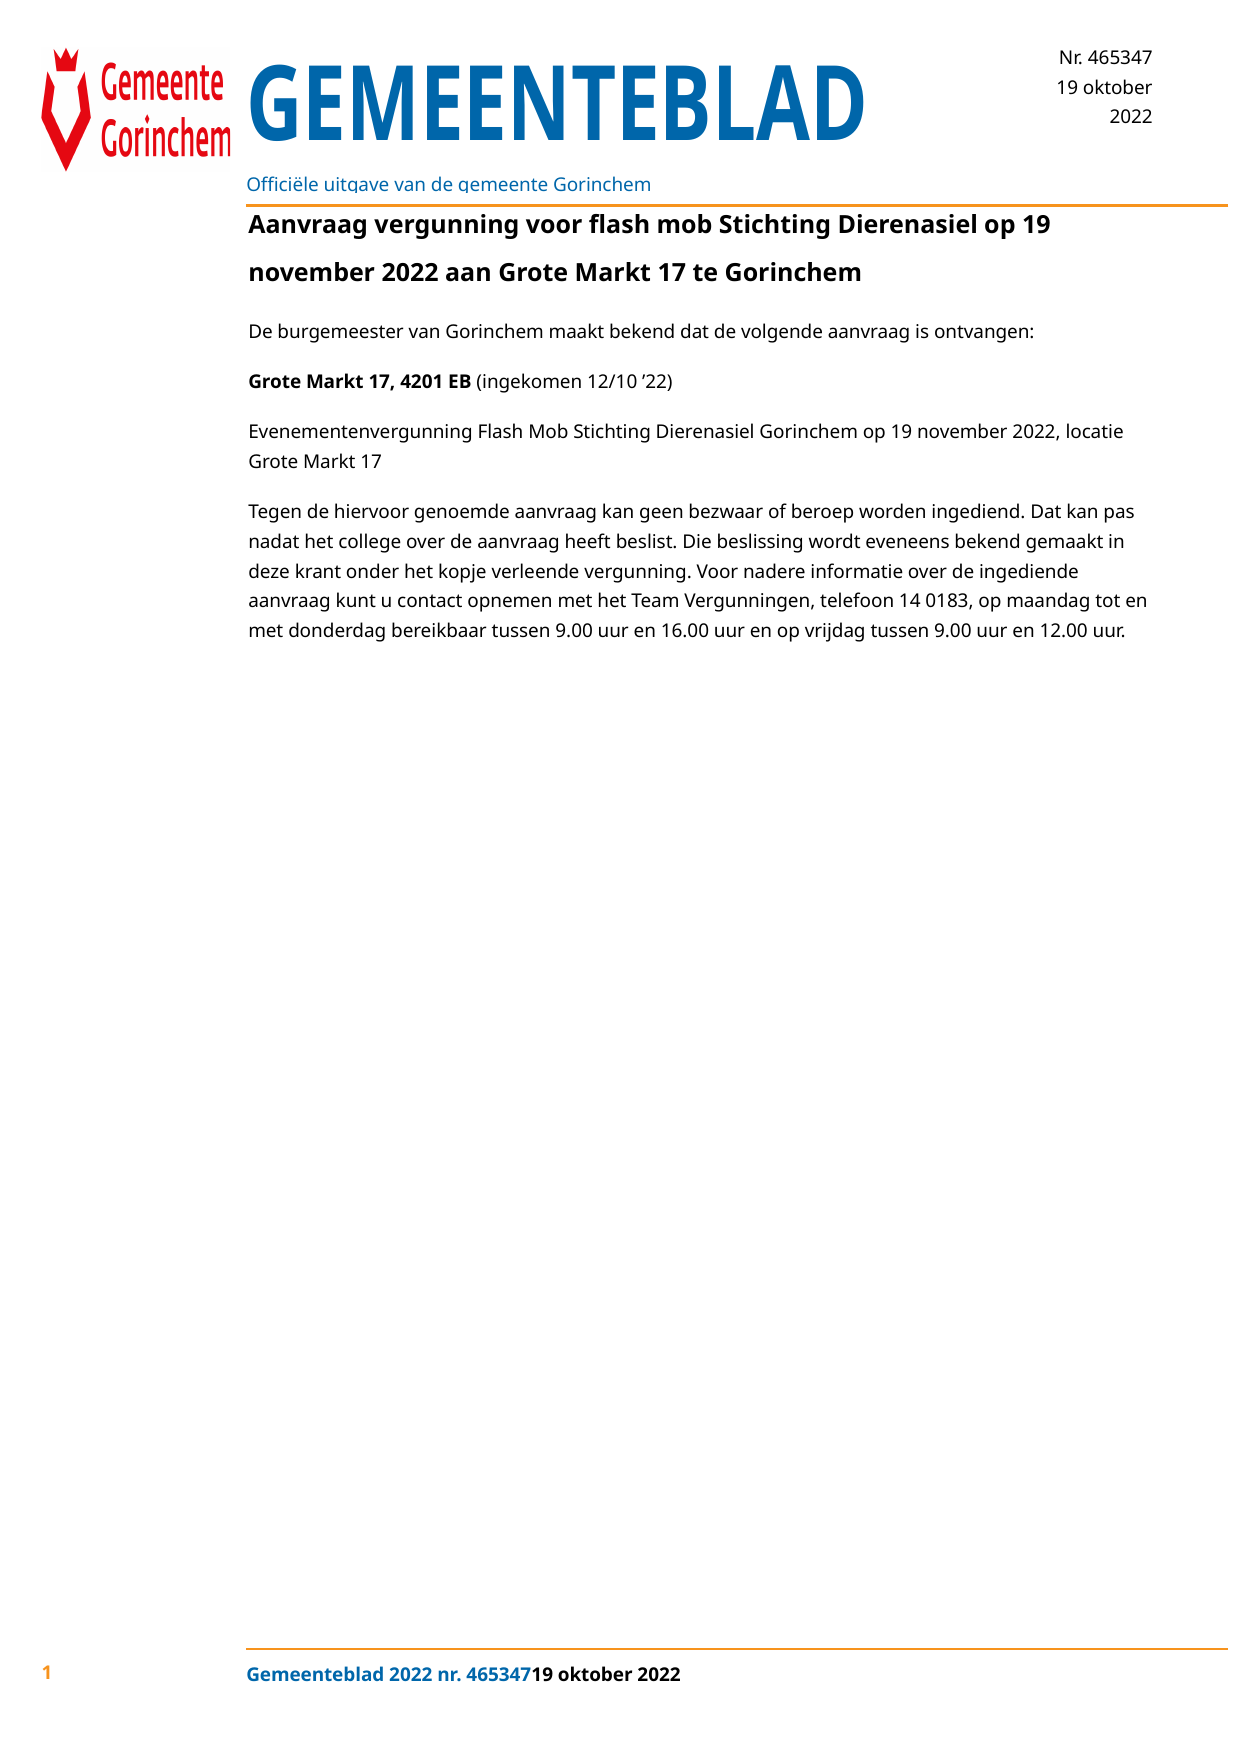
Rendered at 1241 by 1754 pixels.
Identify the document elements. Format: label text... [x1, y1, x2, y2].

text Evenementenvergunning Flash Mob Stichting Dierenasiel Gorinchem op 19 november 2022, locatie Grote Markt 17 [248, 419, 1152, 474]
text Aanvraag vergunning voor flash mob Stichting Dierenasiel op 19 november 2022 aan Grote Markt 17 te Gorinchem [248, 207, 1152, 288]
text Grote Markt 17, 4201 EB (ingekomen 12/10 ’22) [248, 368, 1152, 394]
text Tegen de hiervoor genoemde aanvraag kan geen bezwaar of beroep worden ingediend. Dat kan pas nadat het college over de aanvraag heeft beslist. Die beslissing wordt eveneens bekend gemaakt in deze krant onder het kopje verleende vergunning. Voor nadere informatie over de ingediende aanvraag kunt u contact opnemen met het Team Vergunningen, telefoon 14 0183, op maandag tot en met donderdag bereikbaar tussen 9.00 uur en 16.00 uur en op vrijdag tussen 9.00 uur en 12.00 uur. [248, 499, 1152, 643]
picture [41, 47, 231, 172]
text De burgemeester van Gorinchem maakt bekend dat de volgende aanvraag is ontvangen: [248, 318, 1152, 344]
